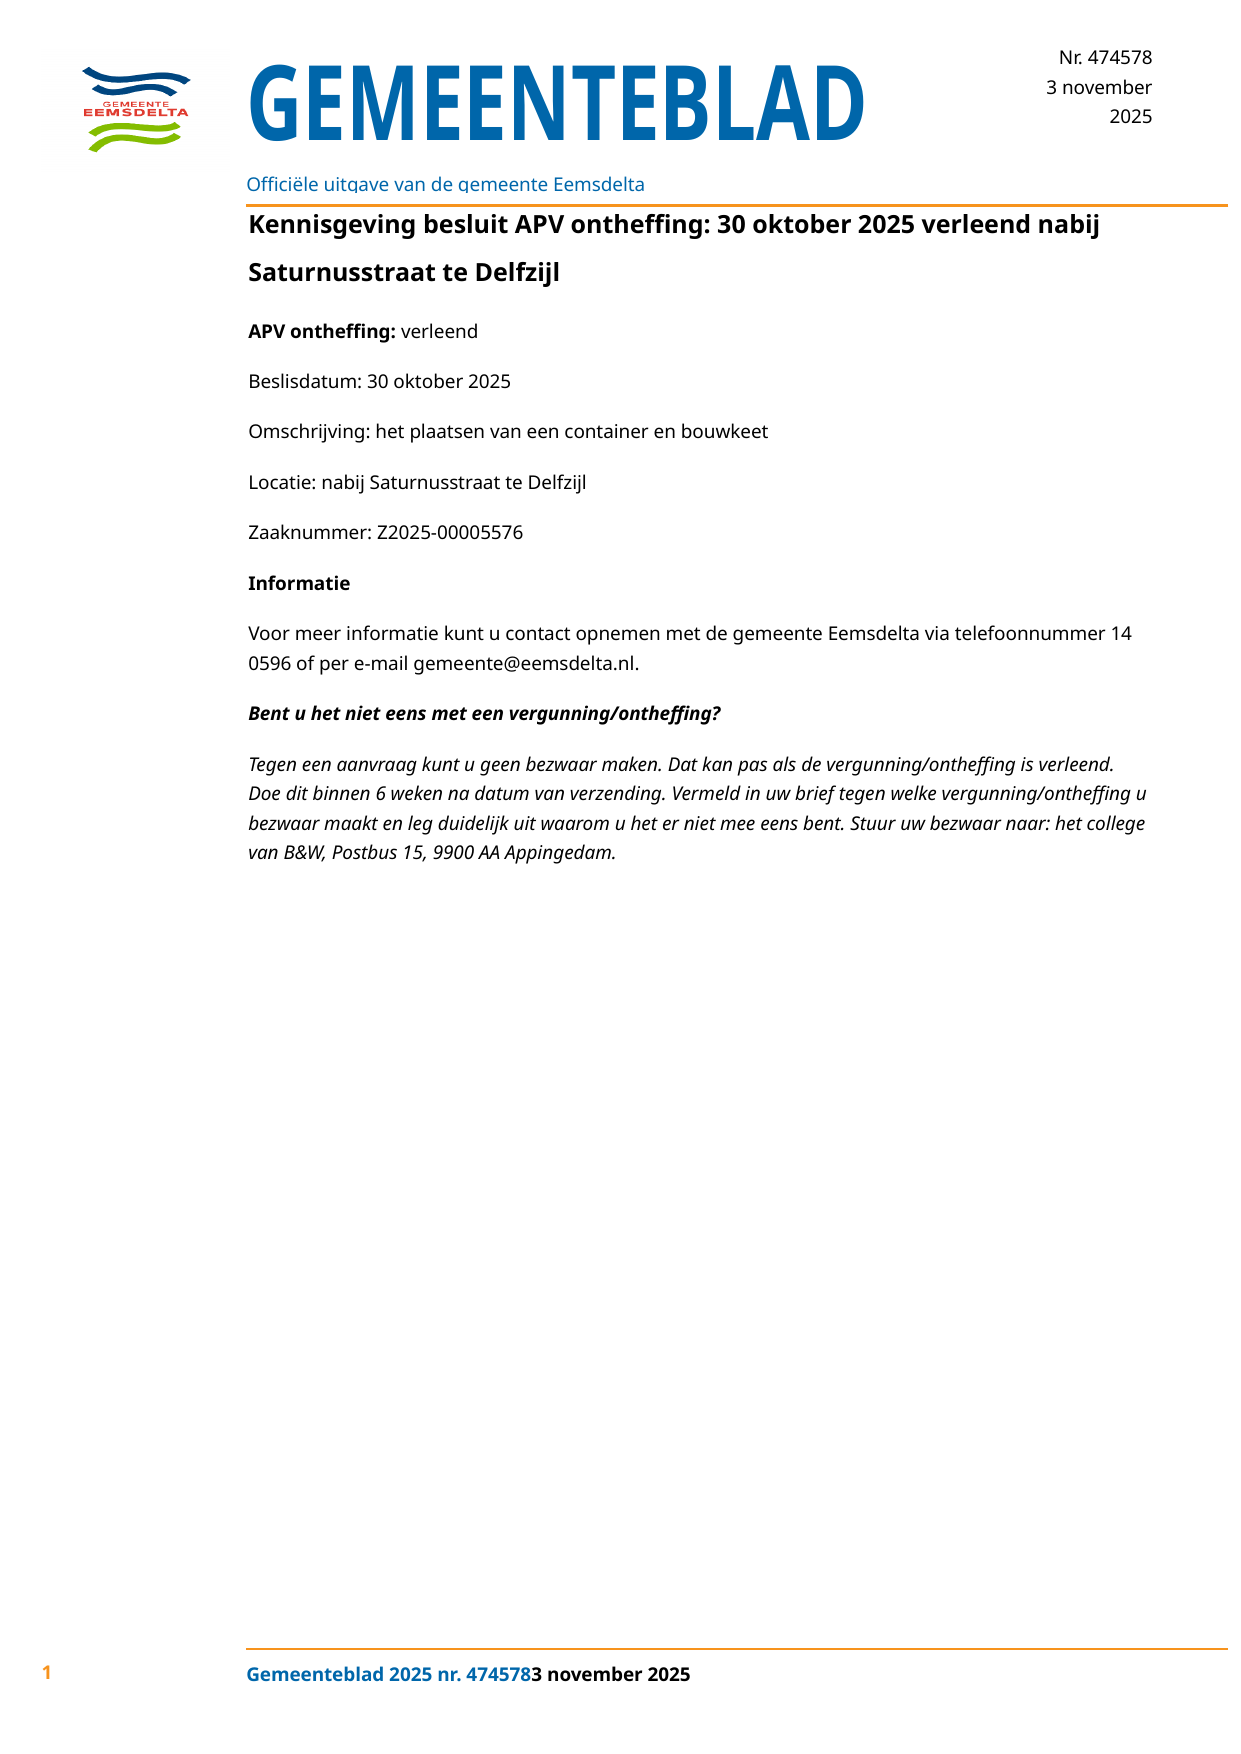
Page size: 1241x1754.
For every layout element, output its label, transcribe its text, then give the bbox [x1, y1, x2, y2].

text Tegen een aanvraag kunt u geen bezwaar maken. Dat kan pas als de vergunning/ontheffing is verleend. Doe dit binnen 6 weken na datum van verzending. Vermeld in uw brief tegen welke vergunning/ontheffing u bezwaar maakt en leg duidelijk uit waarom u het er niet mee eens bent. Stuur uw bezwaar naar: het college van B&W, Postbus 15, 9900 AA Appingedam. [248, 751, 1152, 865]
text APV ontheffing: verleend [248, 318, 1152, 344]
text Zaaknummer: Z2025-00005576 [248, 519, 1152, 545]
text Voor meer informatie kunt u contact opnemen met de gemeente Eemsdelta via telefoonnummer 14 0596 of per e-mail gemeente@eemsdelta.nl. [248, 620, 1152, 676]
text Kennisgeving besluit APV ontheffing: 30 oktober 2025 verleend nabij Saturnusstraat te Delfzijl [248, 207, 1152, 288]
text Beslisdatum: 30 oktober 2025 [248, 368, 1152, 394]
text Omschrijving: het plaatsen van een container en bouwkeet [248, 419, 1152, 444]
picture [41, 47, 231, 172]
text Informatie [248, 570, 1152, 596]
text Locatie: nabij Saturnusstraat te Delfzijl [248, 469, 1152, 495]
text Bent u het niet eens met een vergunning/ontheffing? [248, 700, 1152, 726]
